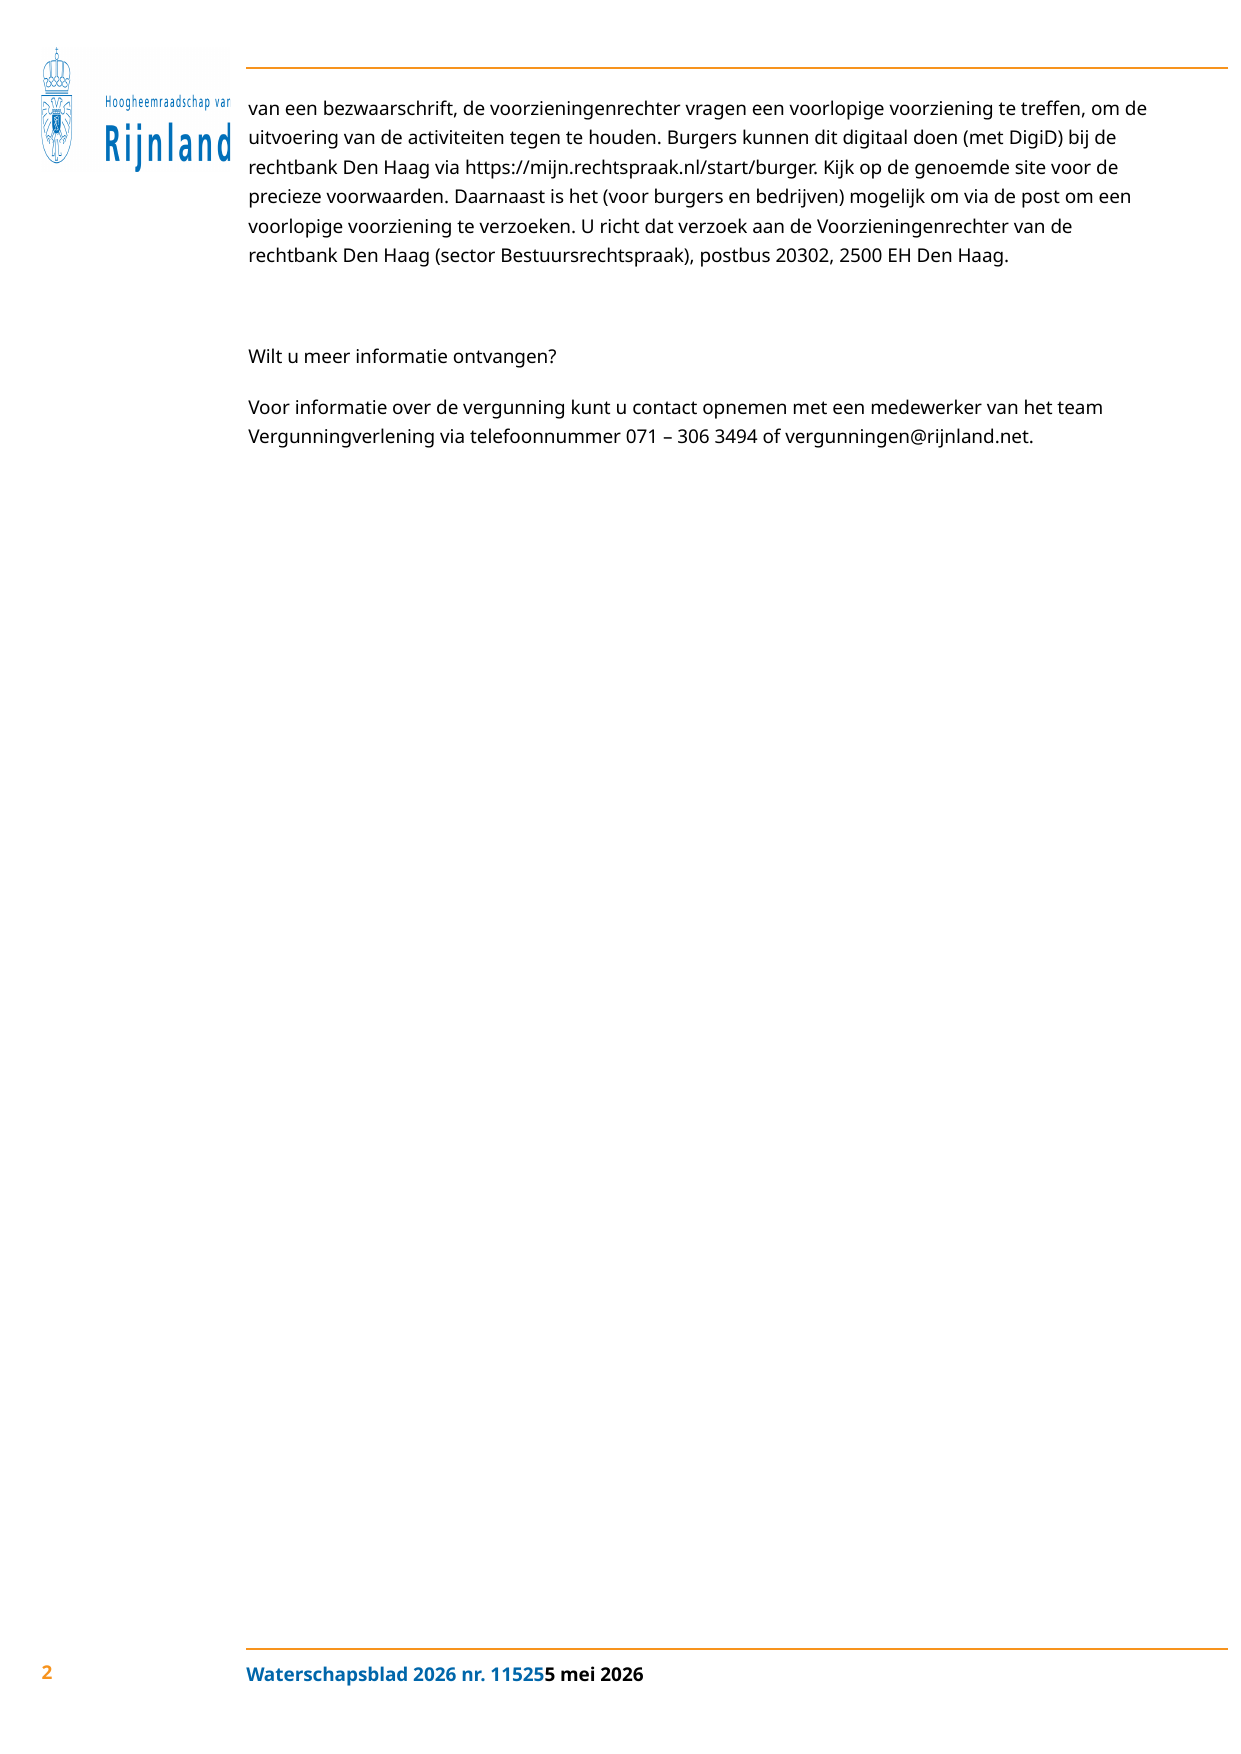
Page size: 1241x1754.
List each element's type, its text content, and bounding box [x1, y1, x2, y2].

text van een bezwaarschrift, de voorzieningenrechter vragen een voorlopige voorziening te treffen, om de uitvoering van de activiteiten tegen te houden. Burgers kunnen dit digitaal doen (met DigiD) bij de rechtbank Den Haag via https://mijn.rechtspraak.nl/start/burger. Kijk op de genoemde site voor de precieze voorwaarden. Daarnaast is het (voor burgers en bedrijven) mogelijk om via de post om een voorlopige voorziening te verzoeken. U richt dat verzoek aan de Voorzieningenrechter van de rechtbank Den Haag (sector Bestuursrechtspraak), postbus 20302, 2500 EH Den Haag. [248, 95, 1152, 268]
text Voor informatie over de vergunning kunt u contact opnemen met een medewerker van het team Vergunningverlening via telefoonnummer 071 – 306 3494 of vergunningen@rijnland.net. [248, 394, 1152, 449]
text Wilt u meer informatie ontvangen? [248, 343, 1152, 369]
picture [41, 47, 231, 172]
